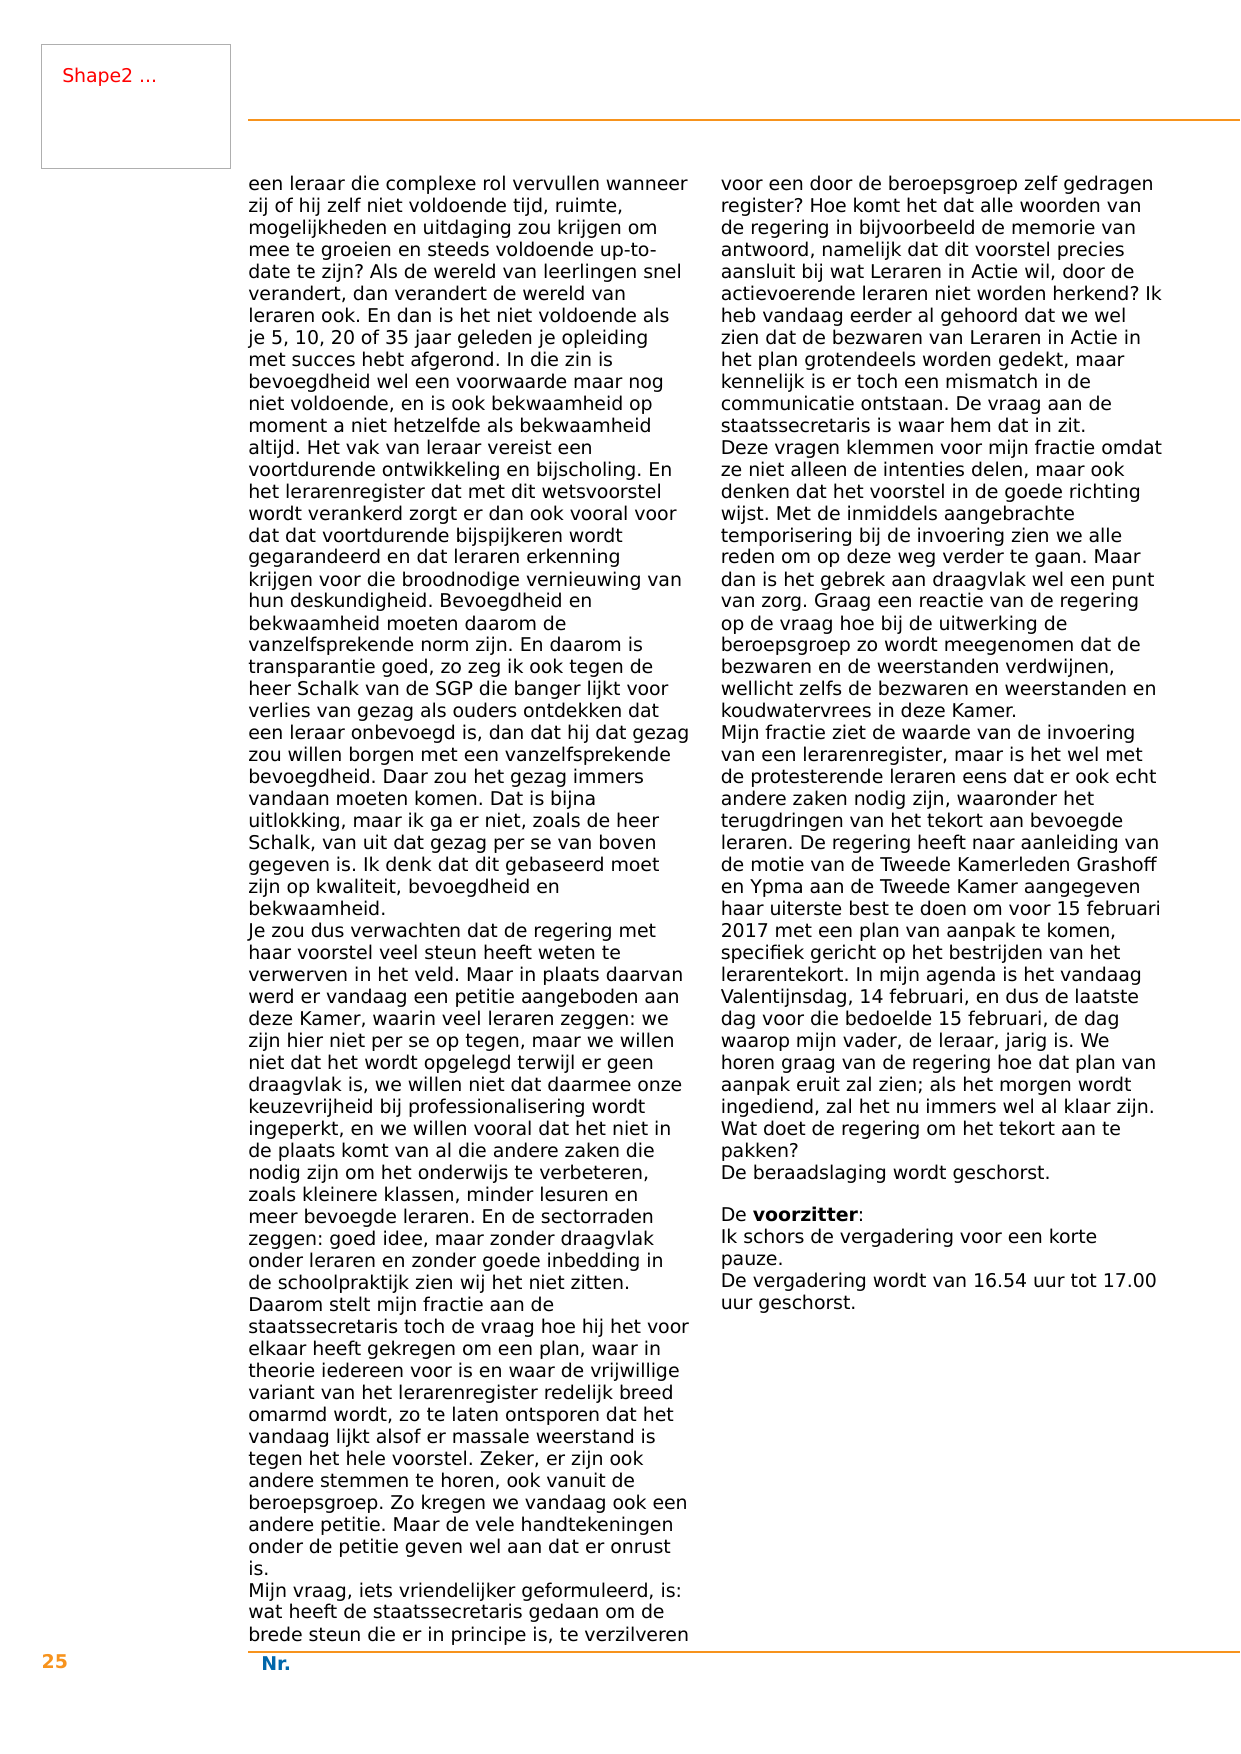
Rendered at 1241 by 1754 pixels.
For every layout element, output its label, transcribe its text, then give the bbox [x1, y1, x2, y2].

text De vergadering wordt van 16.54 uur tot 17.00 uur geschorst. [721, 1270, 1163, 1314]
text Mijn vraag, iets vriendelijker geformuleerd, is: wat heeft de staatssecretaris gedaan om de brede steun die er in principe is, te verzilveren [248, 1579, 691, 1645]
text De voorzitter: [721, 1204, 1163, 1226]
text een leraar die complexe rol vervullen wanneer zij of hij zelf niet voldoende tijd, ruimte, mogelijkheden en uitdaging zou krijgen om mee te groeien en steeds voldoende up-to-date te zijn? Als de wereld van leerlingen snel verandert, dan verandert de wereld van leraren ook. En dan is het niet voldoende als je 5, 10, 20 of 35 jaar geleden je opleiding met succes hebt afgerond. In die zin is bevoegdheid wel een voorwaarde maar nog niet voldoende, en is ook bekwaamheid op moment a niet hetzelfde als bekwaamheid altijd. Het vak van leraar vereist een voortdurende ontwikkeling en bijscholing. En het lerarenregister dat met dit wetsvoorstel wordt verankerd zorgt er dan ook vooral voor dat dat voortdurende bijspijkeren wordt gegarandeerd en dat leraren erkenning krijgen voor die broodnodige vernieuwing van hun deskundigheid. Bevoegdheid en bekwaamheid moeten daarom de vanzelfsprekende norm zijn. En daarom is transparantie goed, zo zeg ik ook tegen de heer Schalk van de SGP die banger lijkt voor verlies van gezag als ouders ontdekken dat een leraar onbevoegd is, dan dat hij dat gezag zou willen borgen met een vanzelfsprekende bevoegdheid. Daar zou het gezag immers vandaan moeten komen. Dat is bijna uitlokking, maar ik ga er niet, zoals de heer Schalk, van uit dat gezag per se van boven gegeven is. Ik denk dat dit gebaseerd moet zijn op kwaliteit, bevoegdheid en bekwaamheid. [248, 173, 691, 920]
text Mijn fractie ziet de waarde van de invoering van een lerarenregister, maar is het wel met de protesterende leraren eens dat er ook echt andere zaken nodig zijn, waaronder het terugdringen van het tekort aan bevoegde leraren. De regering heeft naar aanleiding van de motie van de Tweede Kamerleden Grashoff en Ypma aan de Tweede Kamer aangegeven haar uiterste best te doen om voor 15 februari 2017 met een plan van aanpak te komen, specifiek gericht op het bestrijden van het lerarentekort. In mijn agenda is het vandaag Valentijnsdag, 14 februari, en dus de laatste dag voor die bedoelde 15 februari, de dag waarop mijn vader, de leraar, jarig is. We horen graag van de regering hoe dat plan van aanpak eruit zal zien; als het morgen wordt ingediend, zal het nu immers wel al klaar zijn. Wat doet de regering om het tekort aan te pakken? [721, 722, 1163, 1162]
text Deze vragen klemmen voor mijn fractie omdat ze niet alleen de intenties delen, maar ook denken dat het voorstel in de goede richting wijst. Met de inmiddels aangebrachte temporisering bij de invoering zien we alle reden om op deze weg verder te gaan. Maar dan is het gebrek aan draagvlak wel een punt van zorg. Graag een reactie van de regering op de vraag hoe bij de uitwerking de beroepsgroep zo wordt meegenomen dat de bezwaren en de weerstanden verdwijnen, wellicht zelfs de bezwaren en weerstanden en koudwatervrees in deze Kamer. [721, 437, 1163, 722]
text voor een door de beroepsgroep zelf gedragen register? Hoe komt het dat alle woorden van de regering in bijvoorbeeld de memorie van antwoord, namelijk dat dit voorstel precies aansluit bij wat Leraren in Actie wil, door de actievoerende leraren niet worden herkend? Ik heb vandaag eerder al gehoord dat we wel zien dat de bezwaren van Leraren in Actie in het plan grotendeels worden gedekt, maar kennelijk is er toch een mismatch in de communicatie ontstaan. De vraag aan de staatssecretaris is waar hem dat in zit. [721, 173, 1163, 437]
text Ik schors de vergadering voor een korte pauze. [721, 1226, 1163, 1270]
text De beraadslaging wordt geschorst. [721, 1162, 1163, 1184]
text Je zou dus verwachten dat de regering met haar voorstel veel steun heeft weten te verwerven in het veld. Maar in plaats daarvan werd er vandaag een petitie aangeboden aan deze Kamer, waarin veel leraren zeggen: we zijn hier niet per se op tegen, maar we willen niet dat het wordt opgelegd terwijl er geen draagvlak is, we willen niet dat daarmee onze keuzevrijheid bij professionalisering wordt ingeperkt, en we willen vooral dat het niet in de plaats komt van al die andere zaken die nodig zijn om het onderwijs te verbeteren, zoals kleinere klassen, minder lesuren en meer bevoegde leraren. En de sectorraden zeggen: goed idee, maar zonder draagvlak onder leraren en zonder goede inbedding in de schoolpraktijk zien wij het niet zitten. Daarom stelt mijn fractie aan de staatssecretaris toch de vraag hoe hij het voor elkaar heeft gekregen om een plan, waar in theorie iedereen voor is en waar de vrijwillige variant van het lerarenregister redelijk breed omarmd wordt, zo te laten ontsporen dat het vandaag lijkt alsof er massale weerstand is tegen het hele voorstel. Zeker, er zijn ook andere stemmen te horen, ook vanuit de beroepsgroep. Zo kregen we vandaag ook een andere petitie. Maar de vele handtekeningen onder de petitie geven wel aan dat er onrust is. [248, 920, 691, 1579]
